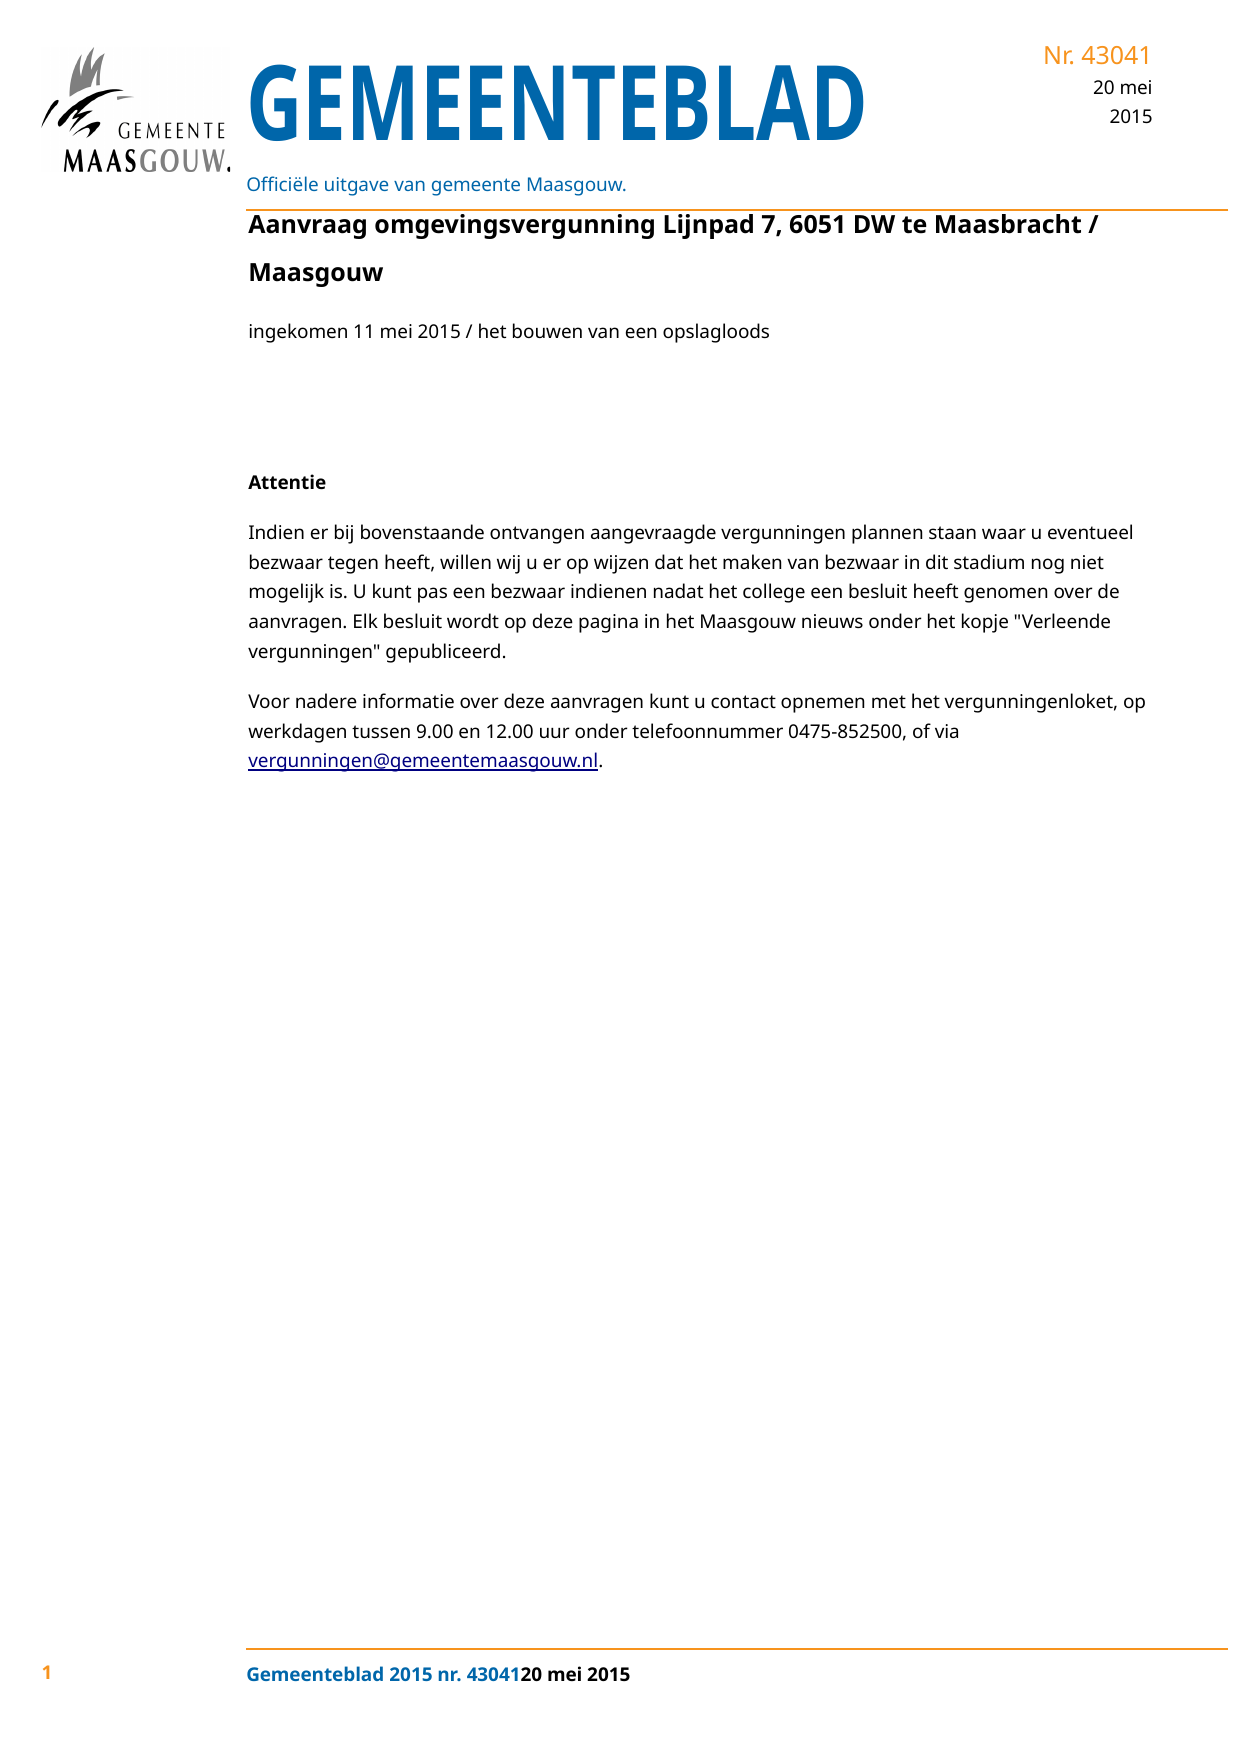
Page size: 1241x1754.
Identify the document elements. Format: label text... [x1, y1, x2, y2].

text ingekomen 11 mei 2015 / het bouwen van een opslagloods [248, 318, 1152, 344]
picture [41, 47, 231, 172]
text Aanvraag omgevingsvergunning Lijnpad 7, 6051 DW te Maasbracht / Maasgouw [248, 211, 1152, 288]
text Voor nadere informatie over deze aanvragen kunt u contact opnemen met het vergunningenloket, op werkdagen tussen 9.00 en 12.00 uur onder telefoonnummer 0475-852500, of via vergunningen@gemeentemaasgouw.nl. [248, 688, 1152, 773]
text Indien er bij bovenstaande ontvangen aangevraagde vergunningen plannen staan waar u eventueel bezwaar tegen heeft, willen wij u er op wijzen dat het maken van bezwaar in dit stadium nog niet mogelijk is. U kunt pas een bezwaar indienen nadat het college een besluit heeft genomen over de aanvragen. Elk besluit wordt op deze pagina in het Maasgouw nieuws onder het kopje "Verleende vergunningen" gepubliceerd. [248, 519, 1152, 664]
text Attentie [248, 469, 1152, 495]
